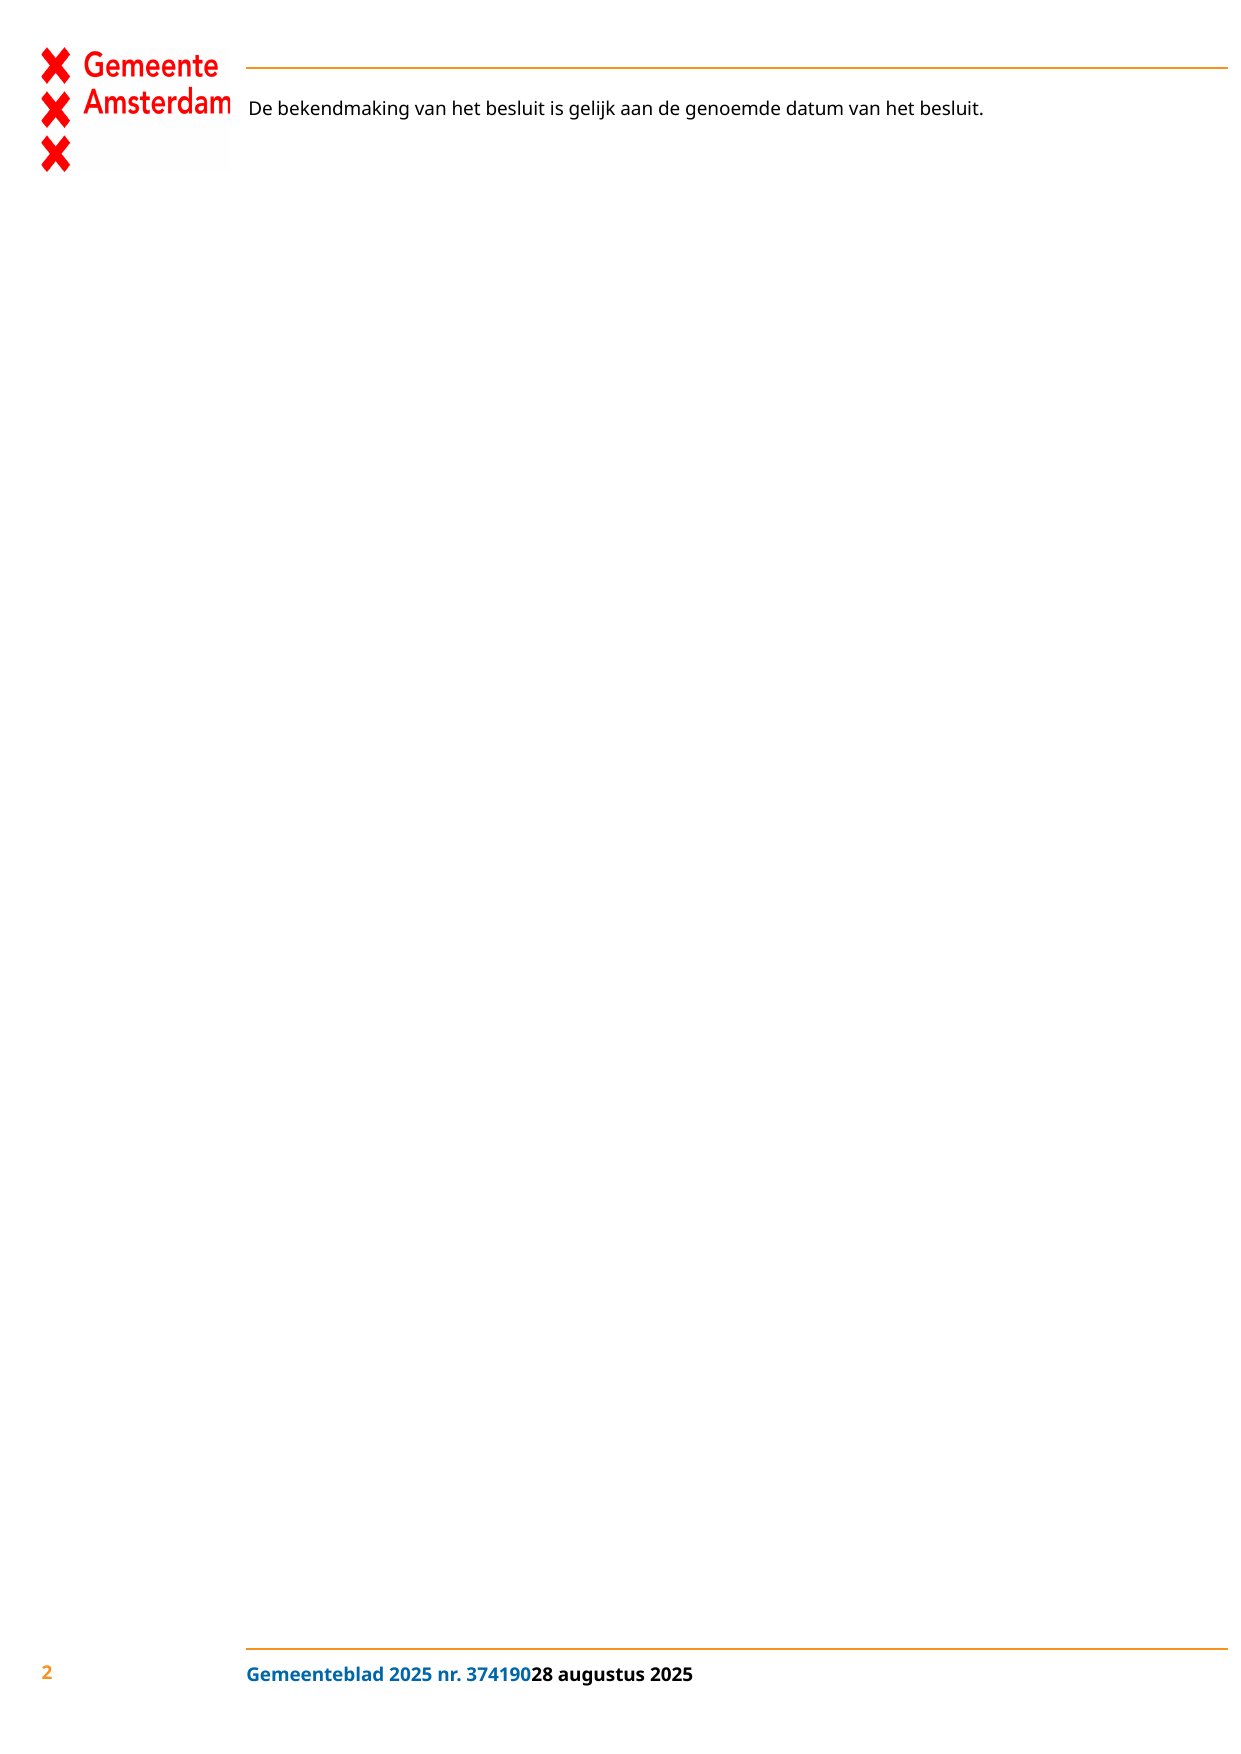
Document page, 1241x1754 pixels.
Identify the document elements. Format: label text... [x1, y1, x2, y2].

text De bekendmaking van het besluit is gelijk aan de genoemde datum van het besluit. [248, 95, 1152, 121]
picture [41, 47, 231, 172]
